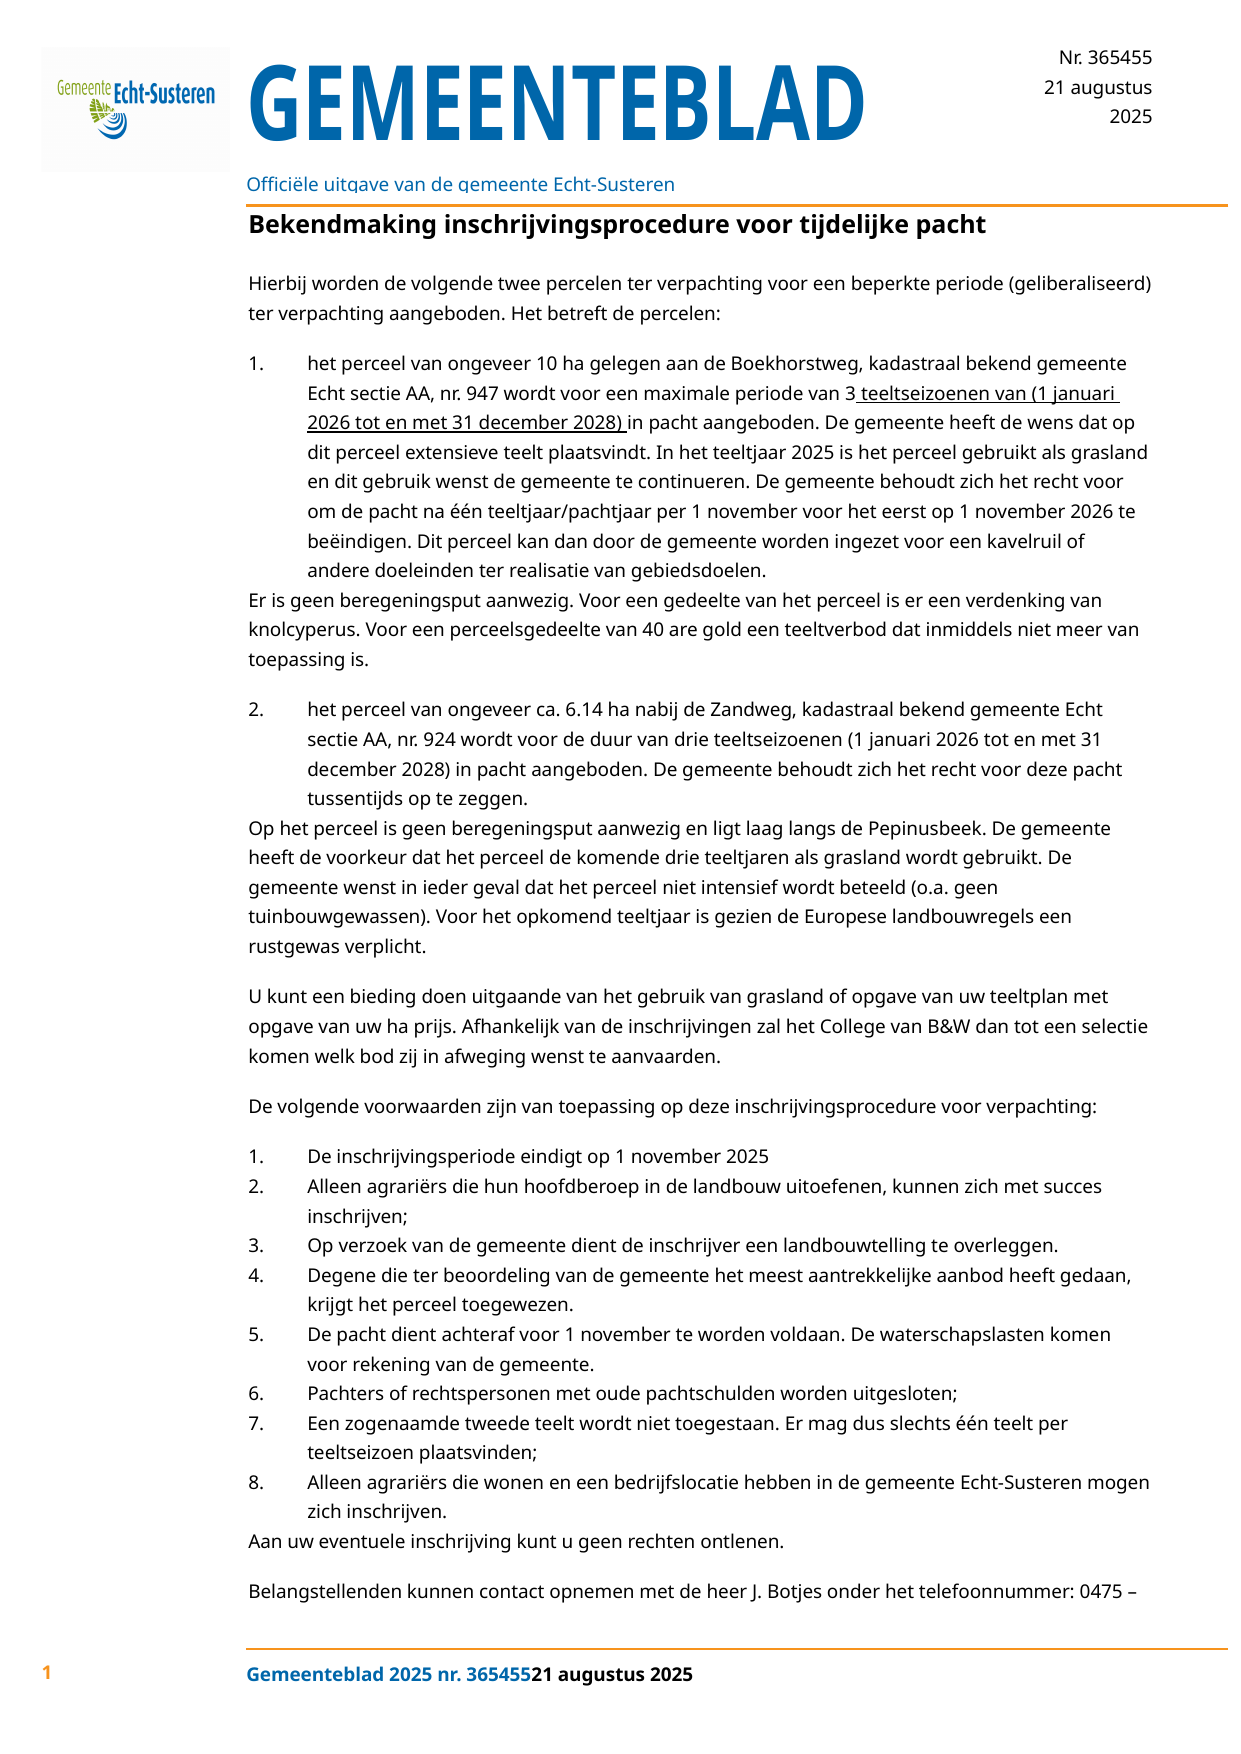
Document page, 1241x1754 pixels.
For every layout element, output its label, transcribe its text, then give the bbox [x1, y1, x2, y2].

list Alleen agrariërs die wonen en een bedrijfslocatie hebben in de gemeente Echt-Susteren mogen zich inschrijven. [248, 1469, 1152, 1524]
list Op verzoek van de gemeente dient de inschrijver een landbouwtelling te overleggen. [248, 1232, 1152, 1258]
list Degene die ter beoordeling van de gemeente het meest aantrekkelijke aanbod heeft gedaan, krijgt het perceel toegewezen. [248, 1262, 1152, 1317]
list De pacht dient achteraf voor 1 november te worden voldaan. De waterschapslasten komen voor rekening van de gemeente. [248, 1321, 1152, 1376]
picture [41, 47, 231, 172]
list het perceel van ongeveer ca. 6.14 ha nabij de Zandweg, kadastraal bekend gemeente Echt sectie AA, nr. 924 wordt voor de duur van drie teeltseizoenen (1 januari 2026 tot en met 31 december 2028) in pacht aangeboden. De gemeente behoudt zich het recht voor deze pacht tussentijds op te zeggen. [248, 697, 1152, 811]
text Hierbij worden de volgende twee percelen ter verpachting voor een beperkte periode (geliberaliseerd) ter verpachting aangeboden. Het betreft de percelen: [248, 270, 1152, 326]
list Pachters of rechtspersonen met oude pachtschulden worden uitgesloten; [248, 1380, 1152, 1406]
text Er is geen beregeningsput aanwezig. Voor een gedeelte van het perceel is er een verdenking van knolcyperus. Voor een perceelsgedeelte van 40 are gold een teeltverbod dat inmiddels niet meer van toepassing is. [248, 587, 1152, 672]
text Op het perceel is geen beregeningsput aanwezig en ligt laag langs de Pepinusbeek. De gemeente heeft de voorkeur dat het perceel de komende drie teeltjaren als grasland wordt gebruikt. De gemeente wenst in ieder geval dat het perceel niet intensief wordt beteeld (o.a. geen tuinbouwgewassen). Voor het opkomend teeltjaar is gezien de Europese landbouwregels een rustgewas verplicht. [248, 815, 1152, 959]
text Belangstellenden kunnen contact opnemen met de heer J. Botjes onder het telefoonnummer: 0475 – [248, 1579, 1152, 1604]
list Een zogenaamde tweede teelt wordt niet toegestaan. Er mag dus slechts één teelt per teeltseizoen plaatsvinden; [248, 1410, 1152, 1465]
list Alleen agrariërs die hun hoofdberoep in de landbouw uitoefenen, kunnen zich met succes inschrijven; [248, 1173, 1152, 1228]
text U kunt een bieding doen uitgaande van het gebruik van grasland of opgave van uw teeltplan met opgave van uw ha prijs. Afhankelijk van de inschrijvingen zal het College van B&W dan tot een selectie komen welk bod zij in afweging wenst te aanvaarden. [248, 984, 1152, 1068]
list De inschrijvingsperiode eindigt op 1 november 2025 [248, 1144, 1152, 1169]
text Aan uw eventuele inschrijving kunt u geen rechten ontlenen. [248, 1528, 1152, 1554]
text De volgende voorwaarden zijn van toepassing op deze inschrijvingsprocedure voor verpachting: [248, 1093, 1152, 1119]
text Bekendmaking inschrijvingsprocedure voor tijdelijke pacht [248, 207, 1152, 241]
list het perceel van ongeveer 10 ha gelegen aan de Boekhorstweg, kadastraal bekend gemeente Echt sectie AA, nr. 947 wordt voor een maximale periode van 3 teeltseizoenen van (1 januari 2026 tot en met 31 december 2028) in pacht aangeboden. De gemeente heeft de wens dat op dit perceel extensieve teelt plaatsvindt. In het teeltjaar 2025 is het perceel gebruikt als grasland en dit gebruik wenst de gemeente te continueren. De gemeente behoudt zich het recht voor om de pacht na één teeltjaar/pachtjaar per 1 november voor het eerst op 1 november 2026 te beëindigen. Dit perceel kan dan door de gemeente worden ingezet voor een kavelruil of andere doeleinden ter realisatie van gebiedsdoelen. [248, 350, 1152, 583]
